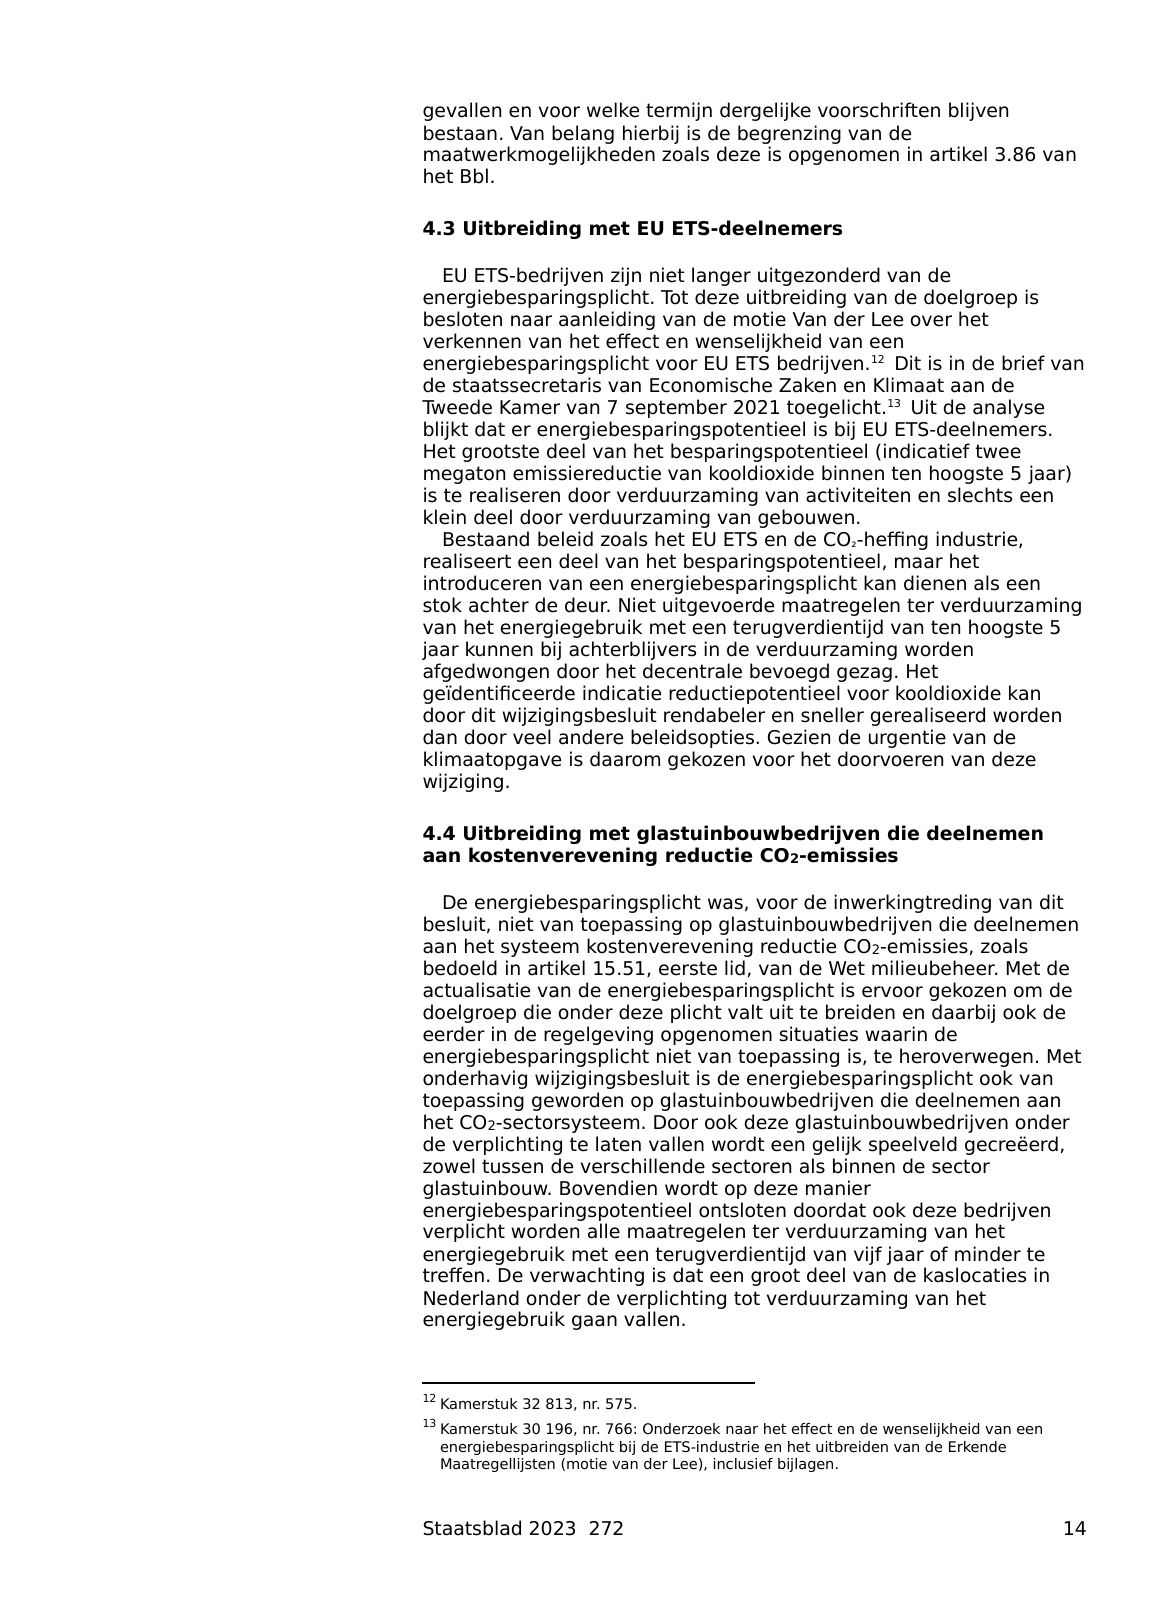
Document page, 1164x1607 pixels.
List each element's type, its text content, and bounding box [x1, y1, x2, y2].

text gevallen en voor welke termijn dergelijke voorschriften blijven bestaan. Van belang hierbij is de begrenzing van de maatwerkmogelijkheden zoals deze is opgenomen in artikel 3.86 van het Bbl. [422, 100, 1087, 188]
text EU ETS-bedrijven zijn niet langer uitgezonderd van de energiebesparingsplicht. Tot deze uitbreiding van de doelgroep is besloten naar aanleiding van de motie Van der Lee over het verkennen van het effect en wenselijkheid van een energiebesparingsplicht voor EU ETS bedrijven. Dit is in de brief van de staatssecretaris van Economische Zaken en Klimaat aan de Tweede Kamer van 7 september 2021 toegelicht. Uit de analyse blijkt dat er energiebesparingspotentieel is bij EU ETS-deelnemers. Het grootste deel van het besparingspotentieel (indicatief twee megaton emissiereductie van kooldioxide binnen ten hoogste 5 jaar) is te realiseren door verduurzaming van activiteiten en slechts een klein deel door verduurzaming van gebouwen. [422, 265, 1087, 529]
subtitle 4.3 Uitbreiding met EU ETS-deelnemers [422, 218, 1087, 240]
text De energiebesparingsplicht was, voor de inwerkingtreding van dit besluit, niet van toepassing op glastuinbouwbedrijven die deelnemen aan het systeem kostenverevening reductie CO2-emissies, zoals bedoeld in artikel 15.51, eerste lid, van de Wet milieubeheer. Met de actualisatie van de energiebesparingsplicht is ervoor gekozen om de doelgroep die onder deze plicht valt uit te breiden en daarbij ook de eerder in de regelgeving opgenomen situaties waarin de energiebesparingsplicht niet van toepassing is, te heroverwegen. Met onderhavig wijzigingsbesluit is de energiebesparingsplicht ook van toepassing geworden op glastuinbouwbedrijven die deelnemen aan het CO2-sectorsysteem. Door ook deze glastuinbouwbedrijven onder de verplichting te laten vallen wordt een gelijk speelveld gecreëerd, zowel tussen de verschillende sectoren als binnen de sector glastuinbouw. Bovendien wordt op deze manier energiebesparingspotentieel ontsloten doordat ook deze bedrijven verplicht worden alle maatregelen ter verduurzaming van het energiegebruik met een terugverdientijd van vijf jaar of minder te treffen. De verwachting is dat een groot deel van de kaslocaties in Nederland onder de verplichting tot verduurzaming van het energiegebruik gaan vallen. [422, 892, 1087, 1331]
text Kamerstuk 32 813, nr. 575. [422, 1392, 1087, 1414]
text Kamerstuk 30 196, nr. 766: Onderzoek naar het effect en de wenselijkheid van een energiebesparingsplicht bij de ETS-industrie en het uitbreiden van de Erkende Maatregellijsten (motie van der Lee), inclusief bijlagen. [422, 1417, 1087, 1473]
text Bestaand beleid zoals het EU ETS en de CO₂-heffing industrie, realiseert een deel van het besparingspotentieel, maar het introduceren van een energiebesparingsplicht kan dienen als een stok achter de deur. Niet uitgevoerde maatregelen ter verduurzaming van het energiegebruik met een terugverdientijd van ten hoogste 5 jaar kunnen bij achterblijvers in de verduurzaming worden afgedwongen door het decentrale bevoegd gezag. Het geïdentificeerde indicatie reductiepotentieel voor kooldioxide kan door dit wijzigingsbesluit rendabeler en sneller gerealiseerd worden dan door veel andere beleidsopties. Gezien de urgentie van de klimaatopgave is daarom gekozen voor het doorvoeren van deze wijziging. [422, 529, 1087, 793]
subtitle 4.4 Uitbreiding met glastuinbouwbedrijven die deelnemen aan kostenverevening reductie CO2-emissies [422, 823, 1087, 867]
